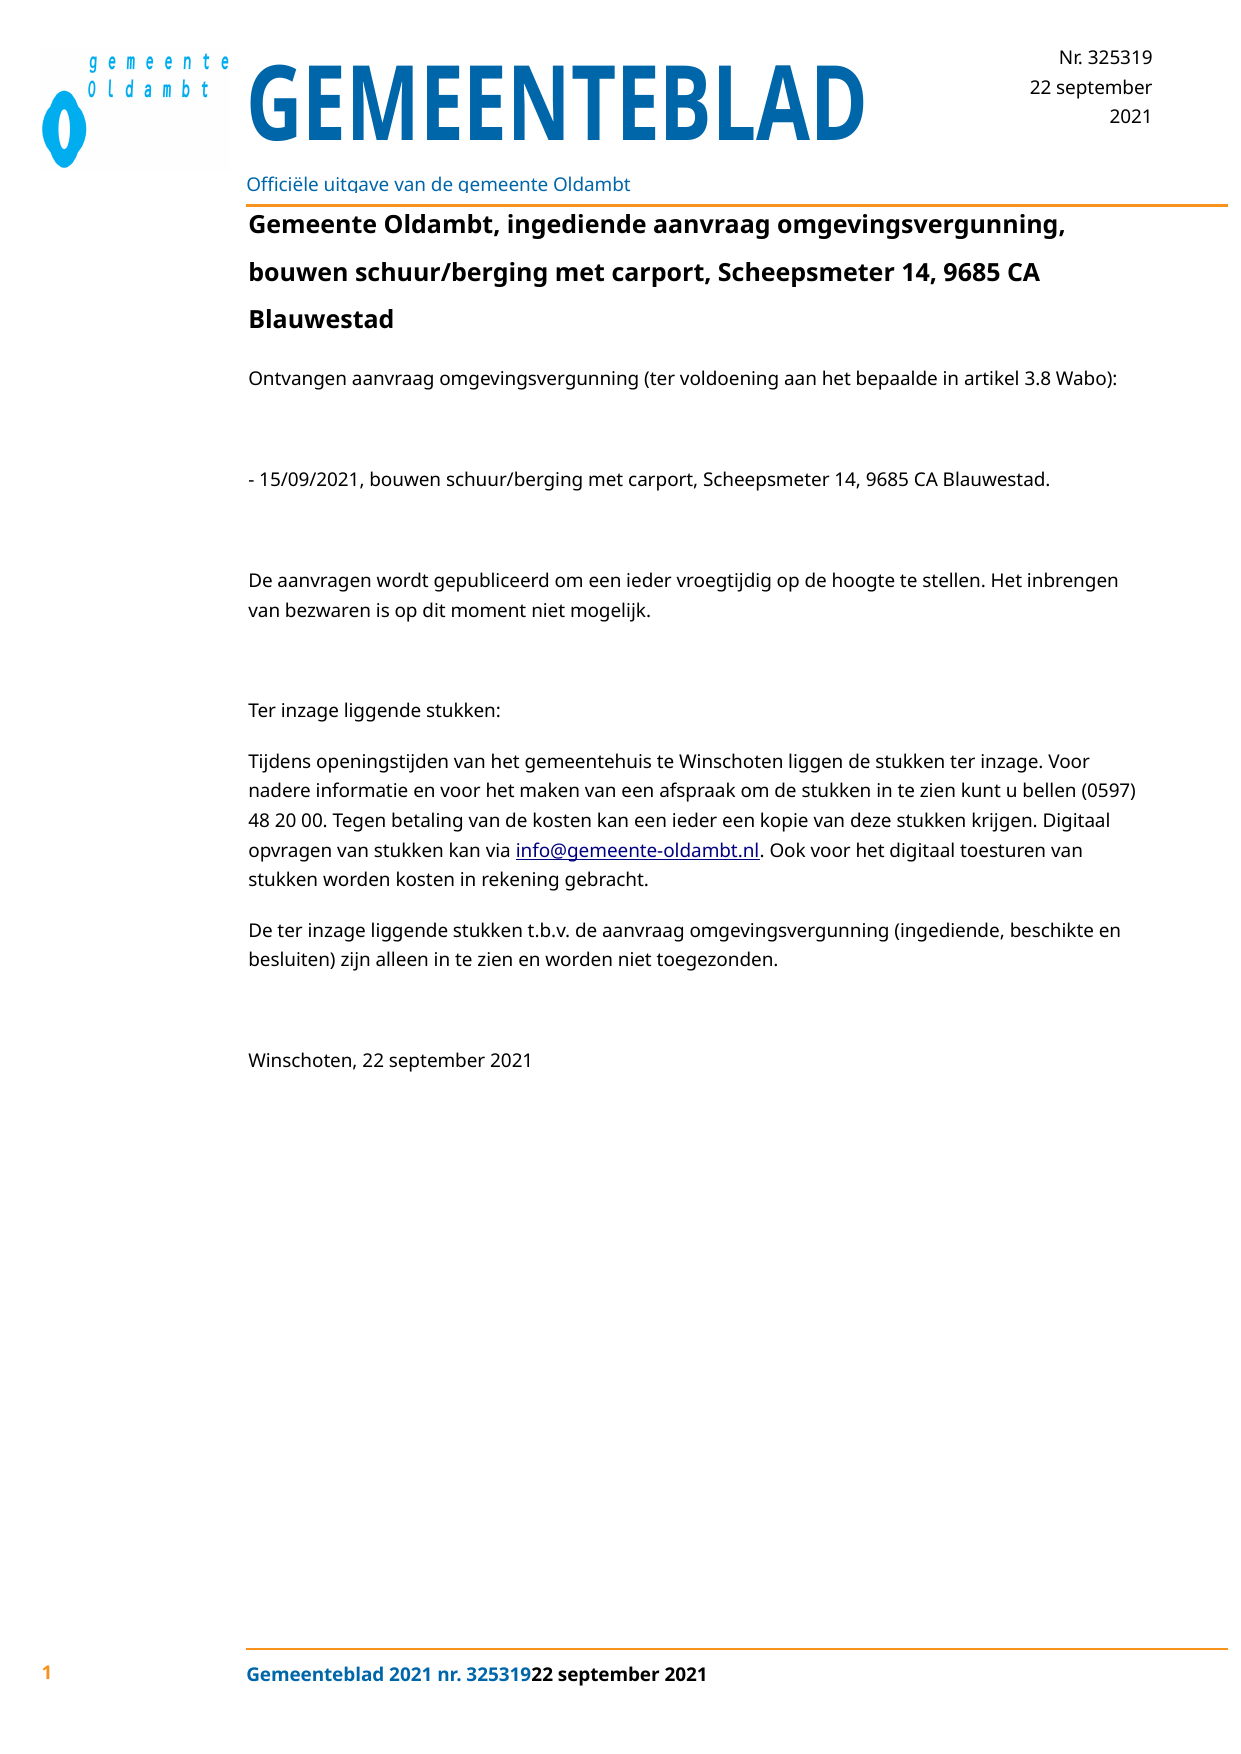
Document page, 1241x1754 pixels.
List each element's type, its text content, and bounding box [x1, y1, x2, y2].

text Tijdens openingstijden van het gemeentehuis te Winschoten liggen de stukken ter inzage. Voor nadere informatie en voor het maken van een afspraak om de stukken in te zien kunt u bellen (0597) 48 20 00. Tegen betaling van de kosten kan een ieder een kopie van deze stukken krijgen. Digitaal opvragen van stukken kan via info@gemeente-oldambt.nl. Ook voor het digitaal toesturen van stukken worden kosten in rekening gebracht. [248, 748, 1152, 892]
text - 15/09/2021, bouwen schuur/berging met carport, Scheepsmeter 14, 9685 CA Blauwestad. [248, 466, 1152, 492]
text Winschoten, 22 september 2021 [248, 1047, 1152, 1073]
text Gemeente Oldambt, ingediende aanvraag omgevingsvergunning, bouwen schuur/berging met carport, Scheepsmeter 14, 9685 CA Blauwestad [248, 207, 1152, 336]
text De ter inzage liggende stukken t.b.v. de aanvraag omgevingsvergunning (ingediende, beschikte en besluiten) zijn alleen in te zien en worden niet toegezonden. [248, 917, 1152, 972]
text Ter inzage liggende stukken: [248, 698, 1152, 723]
text Ontvangen aanvraag omgevingsvergunning (ter voldoening aan het bepaalde in artikel 3.8 Wabo): [248, 366, 1152, 391]
text De aanvragen wordt gepubliceerd om een ieder vroegtijdig op de hoogte te stellen. Het inbrengen van bezwaren is op dit moment niet mogelijk. [248, 567, 1152, 622]
picture [41, 47, 231, 172]
